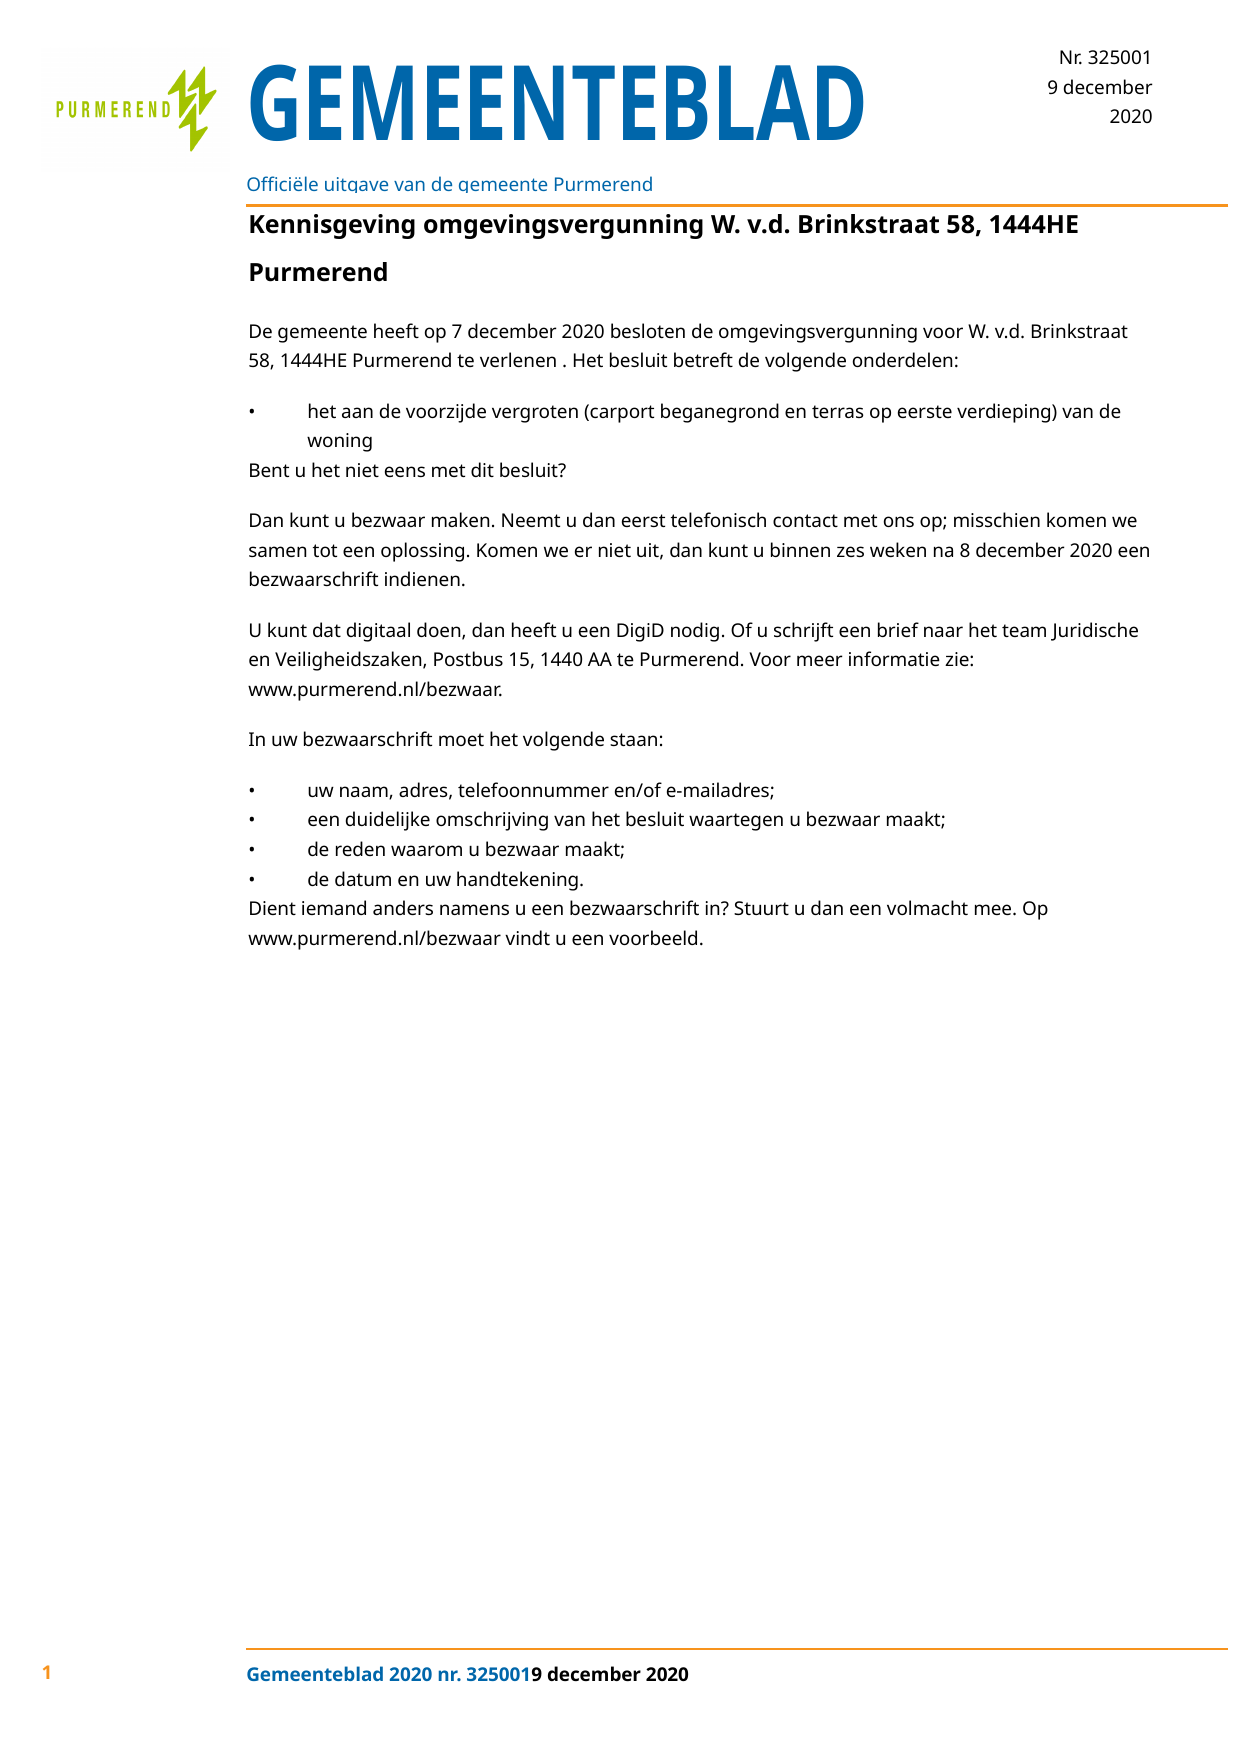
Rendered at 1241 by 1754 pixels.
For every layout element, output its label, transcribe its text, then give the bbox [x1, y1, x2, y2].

list uw naam, adres, telefoonnummer en/of e-mailadres; [248, 777, 1152, 803]
text In uw bezwaarschrift moet het volgende staan: [248, 727, 1152, 752]
list een duidelijke omschrijving van het besluit waartegen u bezwaar maakt; [248, 807, 1152, 832]
text De gemeente heeft op 7 december 2020 besloten de omgevingsvergunning voor W. v.d. Brinkstraat 58, 1444HE Purmerend te verlenen . Het besluit betreft de volgende onderdelen: [248, 318, 1152, 373]
text Kennisgeving omgevingsvergunning W. v.d. Brinkstraat 58, 1444HE Purmerend [248, 207, 1152, 288]
picture [41, 47, 231, 172]
text U kunt dat digitaal doen, dan heeft u een DigiD nodig. Of u schrijft een brief naar het team Juridische en Veiligheidszaken, Postbus 15, 1440 AA te Purmerend. Voor meer informatie zie: www.purmerend.nl/bezwaar. [248, 617, 1152, 702]
text Dan kunt u bezwaar maken. Neemt u dan eerst telefonisch contact met ons op; misschien komen we samen tot een oplossing. Komen we er niet uit, dan kunt u binnen zes weken na 8 december 2020 een bezwaarschrift indienen. [248, 507, 1152, 592]
list de datum en uw handtekening. [248, 866, 1152, 892]
text Dient iemand anders namens u een bezwaarschrift in? Stuurt u dan een volmacht mee. Op www.purmerend.nl/bezwaar vindt u een voorbeeld. [248, 895, 1152, 951]
list de reden waarom u bezwaar maakt; [248, 836, 1152, 862]
list het aan de voorzijde vergroten (carport beganegrond en terras op eerste verdieping) van de woning [248, 398, 1152, 453]
text Bent u het niet eens met dit besluit? [248, 457, 1152, 483]
